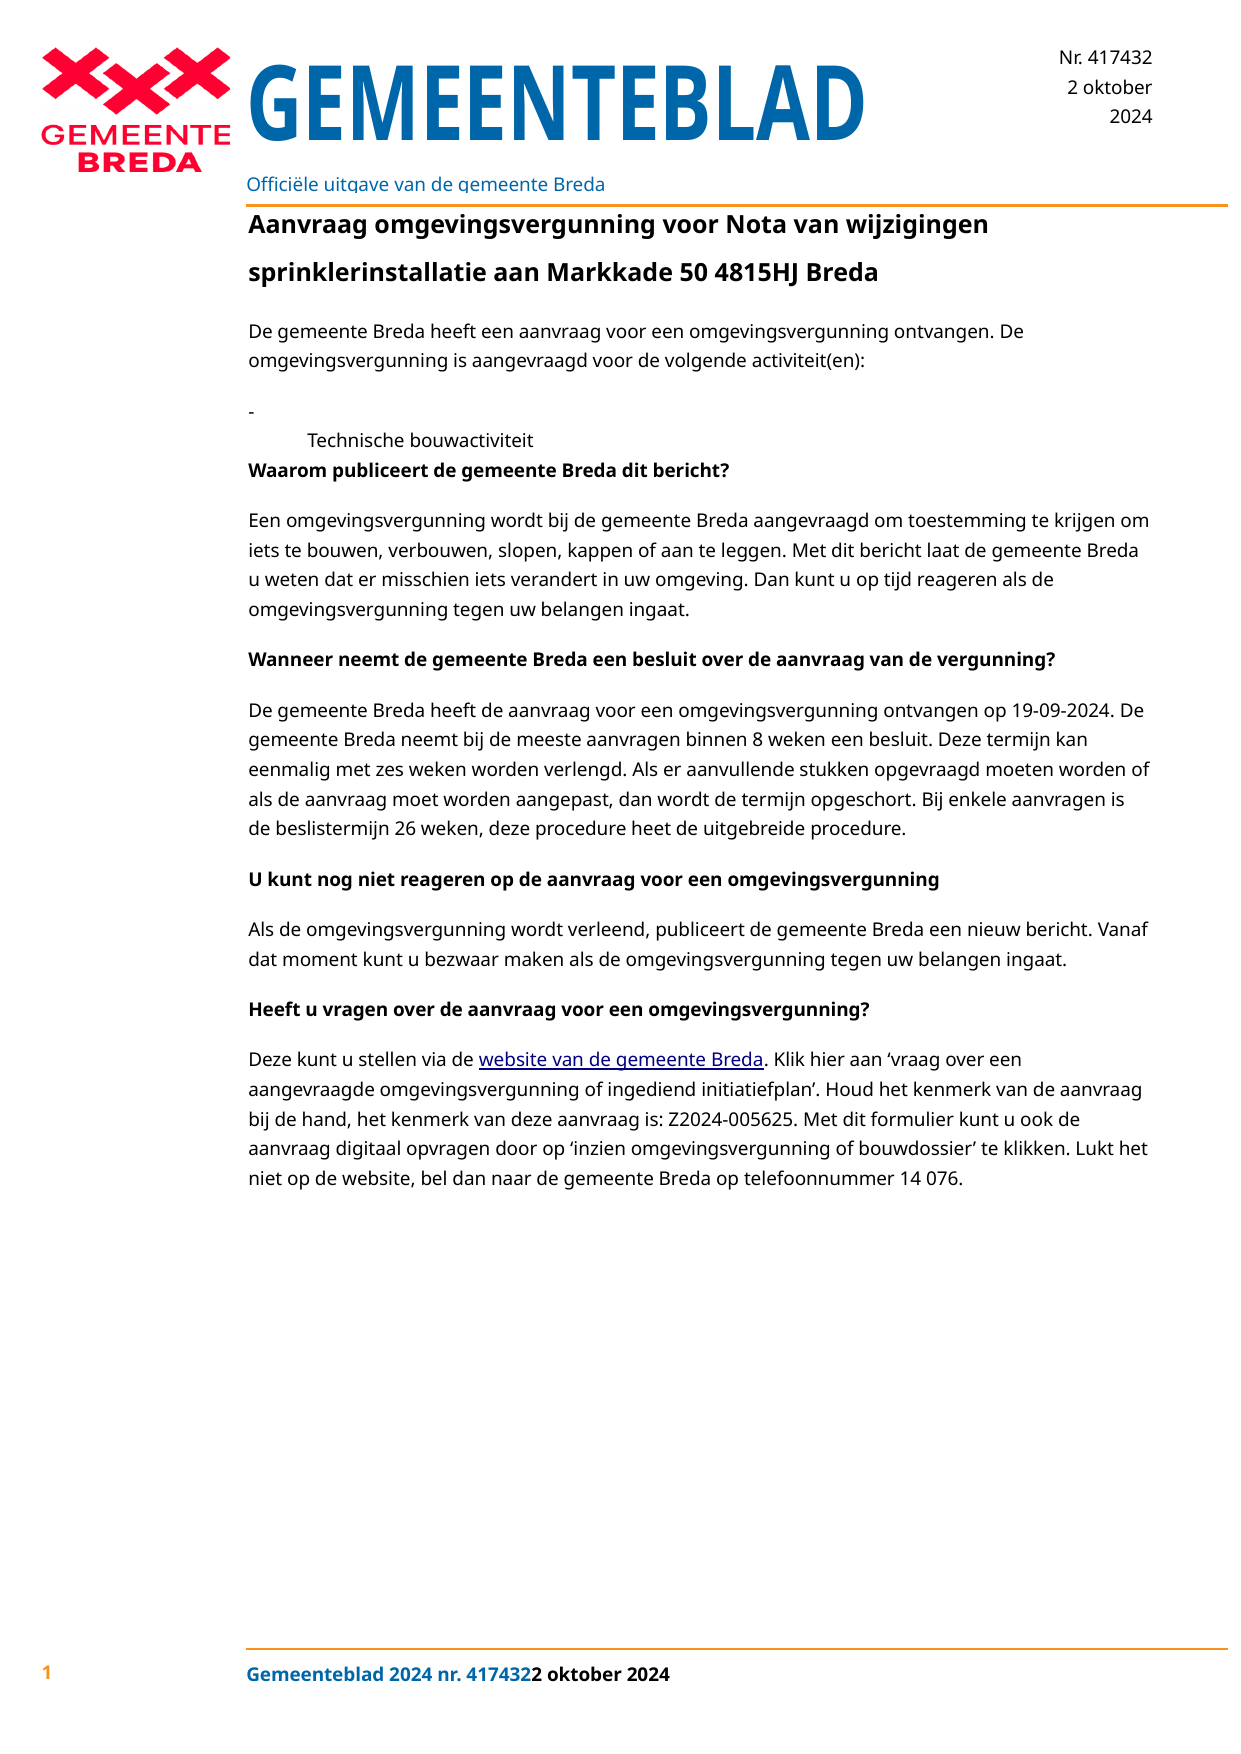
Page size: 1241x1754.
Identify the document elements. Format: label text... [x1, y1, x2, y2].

text Als de omgevingsvergunning wordt verleend, publiceert de gemeente Breda een nieuw bericht. Vanaf dat moment kunt u bezwaar maken als de omgevingsvergunning tegen uw belangen ingaat. [248, 916, 1152, 972]
text Heeft u vragen over de aanvraag voor een omgevingsvergunning? [248, 996, 1152, 1022]
picture [41, 47, 231, 172]
text De gemeente Breda heeft een aanvraag voor een omgevingsvergunning ontvangen. De omgevingsvergunning is aangevraagd voor de volgende activiteit(en): [248, 318, 1152, 373]
text Deze kunt u stellen via de website van de gemeente Breda. Klik hier aan ‘vraag over een aangevraagde omgevingsvergunning of ingediend initiatiefplan’. Houd het kenmerk van de aanvraag bij de hand, het kenmerk van deze aanvraag is: Z2024-005625. Met dit formulier kunt u ook de aanvraag digitaal opvragen door op ‘inzien omgevingsvergunning of bouwdossier’ te klikken. Lukt het niet op de website, bel dan naar de gemeente Breda op telefoonnummer 14 076. [248, 1047, 1152, 1191]
text De gemeente Breda heeft de aanvraag voor een omgevingsvergunning ontvangen op 19-09-2024. De gemeente Breda neemt bij de meeste aanvragen binnen 8 weken een besluit. Deze termijn kan eenmalig met zes weken worden verlengd. Als er aanvullende stukken opgevraagd moeten worden of als de aanvraag moet worden aangepast, dan wordt de termijn opgeschort. Bij enkele aanvragen is de beslistermijn 26 weken, deze procedure heet de uitgebreide procedure. [248, 697, 1152, 841]
text Een omgevingsvergunning wordt bij de gemeente Breda aangevraagd om toestemming te krijgen om iets te bouwen, verbouwen, slopen, kappen of aan te leggen. Met dit bericht laat de gemeente Breda u weten dat er misschien iets verandert in uw omgeving. Dan kunt u op tijd reageren als de omgevingsvergunning tegen uw belangen ingaat. [248, 507, 1152, 622]
list Technische bouwactiviteit [248, 427, 1152, 453]
text U kunt nog niet reageren op de aanvraag voor een omgevingsvergunning [248, 866, 1152, 892]
text Wanneer neemt de gemeente Breda een besluit over de aanvraag van de vergunning? [248, 647, 1152, 672]
text Aanvraag omgevingsvergunning voor Nota van wijzigingen sprinklerinstallatie aan Markkade 50 4815HJ Breda [248, 207, 1152, 288]
text Waarom publiceert de gemeente Breda dit bericht? [248, 457, 1152, 483]
